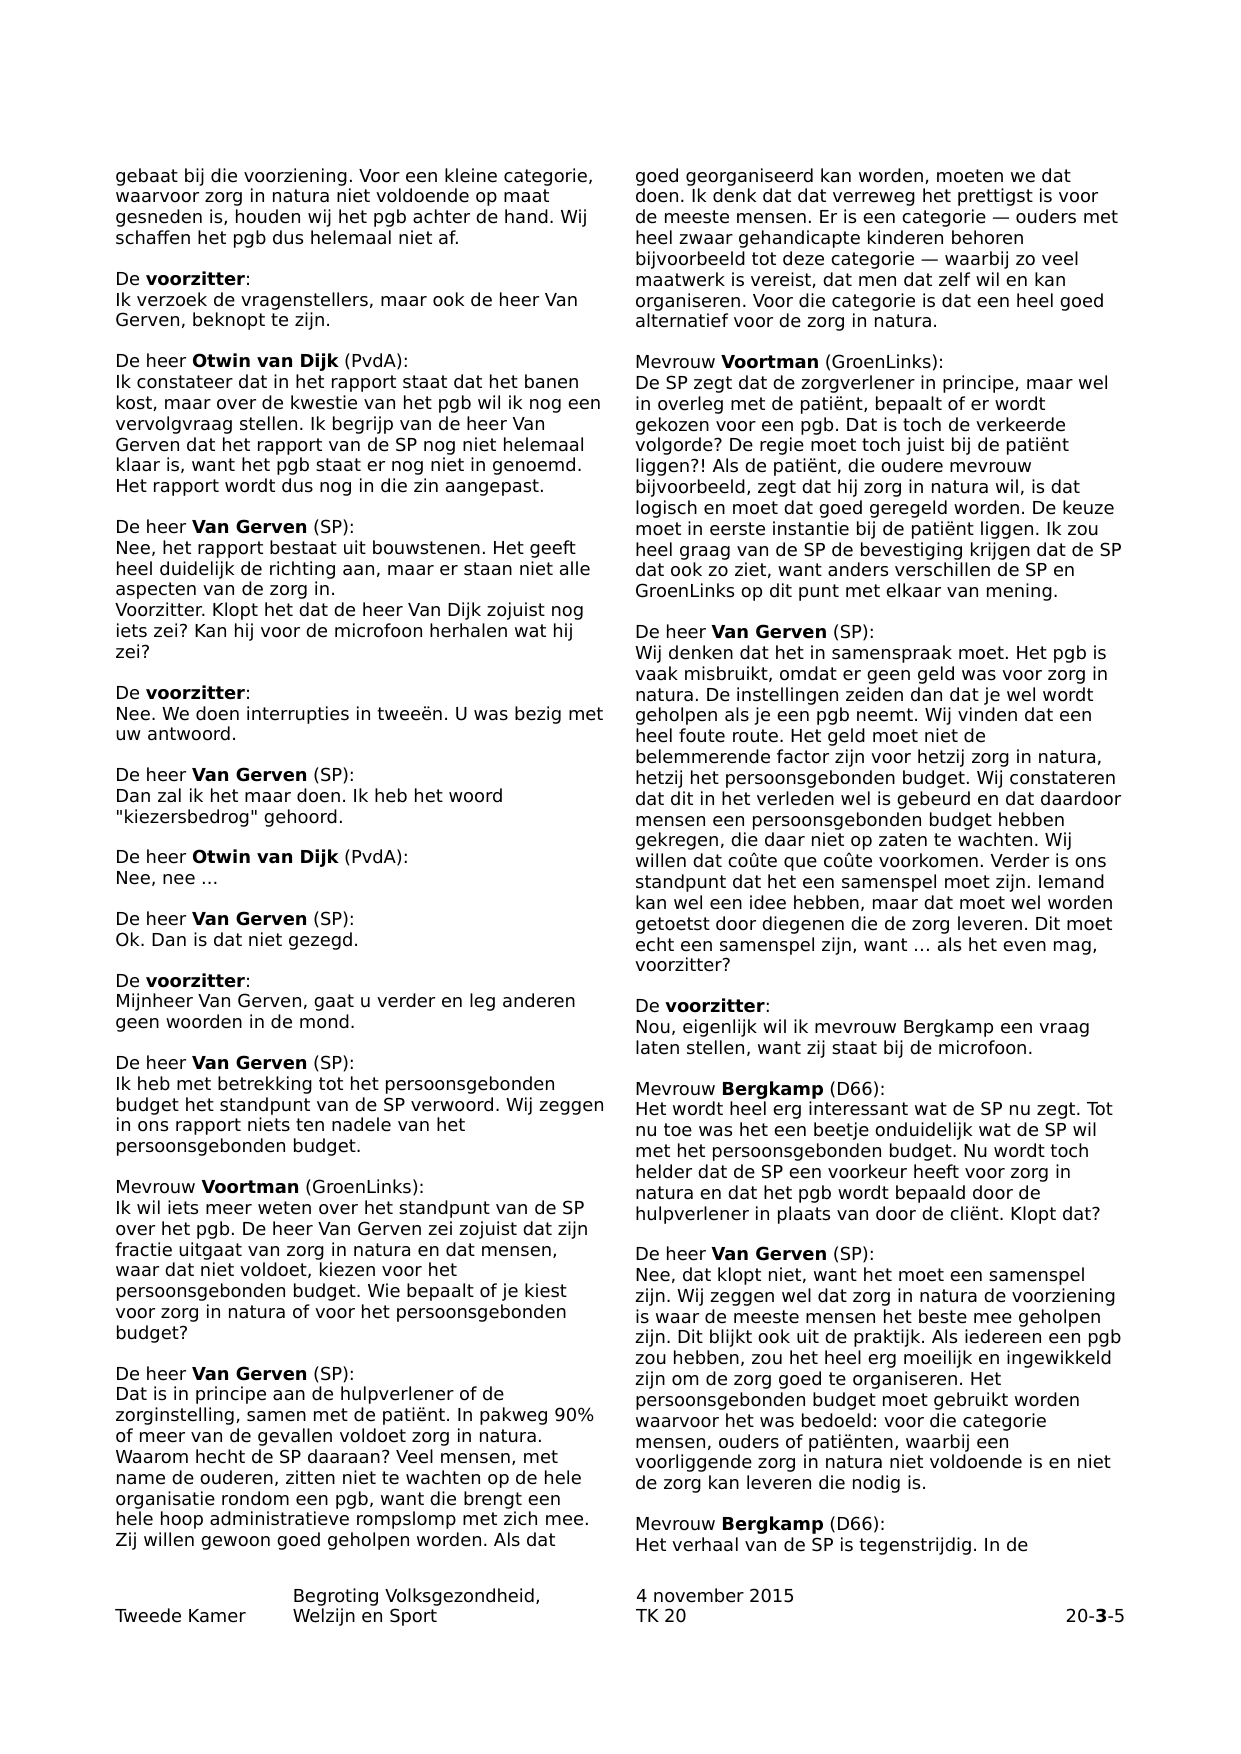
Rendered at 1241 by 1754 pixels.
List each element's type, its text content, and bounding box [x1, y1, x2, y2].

text Voorzitter. Klopt het dat de heer Van Dijk zojuist nog iets zei? Kan hij voor de microfoon herhalen wat hij zei? [115, 600, 605, 662]
text De heer Van Gerven (SP): [115, 1363, 605, 1384]
text De heer Van Gerven (SP): [635, 1244, 1125, 1265]
text De heer Van Gerven (SP): [115, 1053, 605, 1073]
text De voorzitter: [115, 970, 605, 991]
text Nee, het rapport bestaat uit bouwstenen. Het geeft heel duidelijk de richting aan, maar er staan niet alle aspecten van de zorg in. [115, 537, 605, 600]
text Nee. We doen interrupties in tweeën. U was bezig met uw antwoord. [115, 703, 605, 745]
text Wij denken dat het in samenspraak moet. Het pgb is vaak misbruikt, omdat er geen geld was voor zorg in natura. De instellingen zeiden dan dat je wel wordt geholpen als je een pgb neemt. Wij vinden dat een heel foute route. Het geld moet niet de belemmerende factor zijn voor hetzij zorg in natura, hetzij het persoonsgebonden budget. Wij constateren dat dit in het verleden wel is gebeurd en dat daardoor mensen een persoonsgebonden budget hebben gekregen, die daar niet op zaten te wachten. Wij willen dat coûte que coûte voorkomen. Verder is ons standpunt dat het een samenspel moet zijn. Iemand kan wel een idee hebben, maar dat moet wel worden getoetst door diegenen die de zorg leveren. Dit moet echt een samenspel zijn, want … als het even mag, voorzitter? [635, 643, 1125, 976]
text De voorzitter: [635, 996, 1125, 1017]
text Dat is in principe aan de hulpverlener of de zorginstelling, samen met de patiënt. In pakweg 90% of meer van de gevallen voldoet zorg in natura. Waarom hecht de SP daaraan? Veel mensen, met name de ouderen, zitten niet te wachten op de hele organisatie rondom een pgb, want die brengt een hele hoop administratieve rompslomp met zich mee. Zij willen gewoon goed geholpen worden. Als dat [115, 1384, 605, 1551]
text De SP zegt dat de zorgverlener in principe, maar wel in overleg met de patiënt, bepaalt of er wordt gekozen voor een pgb. Dat is toch de verkeerde volgorde? De regie moet toch juist bij de patiënt liggen?! Als de patiënt, die oudere mevrouw bijvoorbeeld, zegt dat hij zorg in natura wil, is dat logisch en moet dat goed geregeld worden. De keuze moet in eerste instantie bij de patiënt liggen. Ik zou heel graag van de SP de bevestiging krijgen dat de SP dat ook zo ziet, want anders verschillen de SP en GroenLinks op dit punt met elkaar van mening. [635, 373, 1125, 602]
text De heer Van Gerven (SP): [635, 622, 1125, 643]
text De heer Otwin van Dijk (PvdA): [115, 351, 605, 372]
text gebaat bij die voorziening. Voor een kleine categorie, waarvoor zorg in natura niet voldoende op maat gesneden is, houden wij het pgb achter de hand. Wij schaffen het pgb dus helemaal niet af. [115, 165, 605, 249]
text Nou, eigenlijk wil ik mevrouw Bergkamp een vraag laten stellen, want zij staat bij de microfoon. [635, 1017, 1125, 1058]
text Nee, dat klopt niet, want het moet een samenspel zijn. Wij zeggen wel dat zorg in natura de voorziening is waar de meeste mensen het beste mee geholpen zijn. Dit blijkt ook uit de praktijk. Als iedereen een pgb zou hebben, zou het heel erg moeilijk en ingewikkeld zijn om de zorg goed te organiseren. Het persoonsgebonden budget moet gebruikt worden waarvoor het was bedoeld: voor die categorie mensen, ouders of patiënten, waarbij een voorliggende zorg in natura niet voldoende is en niet de zorg kan leveren die nodig is. [635, 1265, 1125, 1494]
text De voorzitter: [115, 682, 605, 703]
text De heer Van Gerven (SP): [115, 517, 605, 537]
text De heer Otwin van Dijk (PvdA): [115, 847, 605, 868]
text Ik verzoek de vragenstellers, maar ook de heer Van Gerven, beknopt te zijn. [115, 289, 605, 331]
text Mevrouw Bergkamp (D66): [635, 1514, 1125, 1535]
text De heer Van Gerven (SP): [115, 765, 605, 786]
text Ok. Dan is dat niet gezegd. [115, 929, 605, 950]
text Ik heb met betrekking tot het persoonsgebonden budget het standpunt van de SP verwoord. Wij zeggen in ons rapport niets ten nadele van het persoonsgebonden budget. [115, 1073, 605, 1157]
text Ik constateer dat in het rapport staat dat het banen kost, maar over de kwestie van het pgb wil ik nog een vervolgvraag stellen. Ik begrijp van de heer Van Gerven dat het rapport van de SP nog niet helemaal klaar is, want het pgb staat er nog niet in genoemd. Het rapport wordt dus nog in die zin aangepast. [115, 372, 605, 497]
text Mijnheer Van Gerven, gaat u verder en leg anderen geen woorden in de mond. [115, 991, 605, 1033]
text Ik wil iets meer weten over het standpunt van de SP over het pgb. De heer Van Gerven zei zojuist dat zijn fractie uitgaat van zorg in natura en dat mensen, waar dat niet voldoet, kiezen voor het persoonsgebonden budget. Wie bepaalt of je kiest voor zorg in natura of voor het persoonsgebonden budget? [115, 1198, 605, 1343]
text Het verhaal van de SP is tegenstrijdig. In de [635, 1535, 1125, 1556]
text Mevrouw Voortman (GroenLinks): [635, 352, 1125, 373]
text Dan zal ik het maar doen. Ik heb het woord "kiezersbedrog" gehoord. [115, 786, 605, 827]
text Mevrouw Voortman (GroenLinks): [115, 1177, 605, 1198]
text Nee, nee ... [115, 868, 605, 889]
text De heer Van Gerven (SP): [115, 909, 605, 929]
text Het wordt heel erg interessant wat de SP nu zegt. Tot nu toe was het een beetje onduidelijk wat de SP wil met het persoonsgebonden budget. Nu wordt toch helder dat de SP een voorkeur heeft voor zorg in natura en dat het pgb wordt bepaald door de hulpverlener in plaats van door de cliënt. Klopt dat? [635, 1099, 1125, 1224]
text goed georganiseerd kan worden, moeten we dat doen. Ik denk dat dat verreweg het prettigst is voor de meeste mensen. Er is een categorie — ouders met heel zwaar gehandicapte kinderen behoren bijvoorbeeld tot deze categorie — waarbij zo veel maatwerk is vereist, dat men dat zelf wil en kan organiseren. Voor die categorie is dat een heel goed alternatief voor de zorg in natura. [635, 165, 1125, 332]
text De voorzitter: [115, 269, 605, 289]
text Mevrouw Bergkamp (D66): [635, 1078, 1125, 1099]
